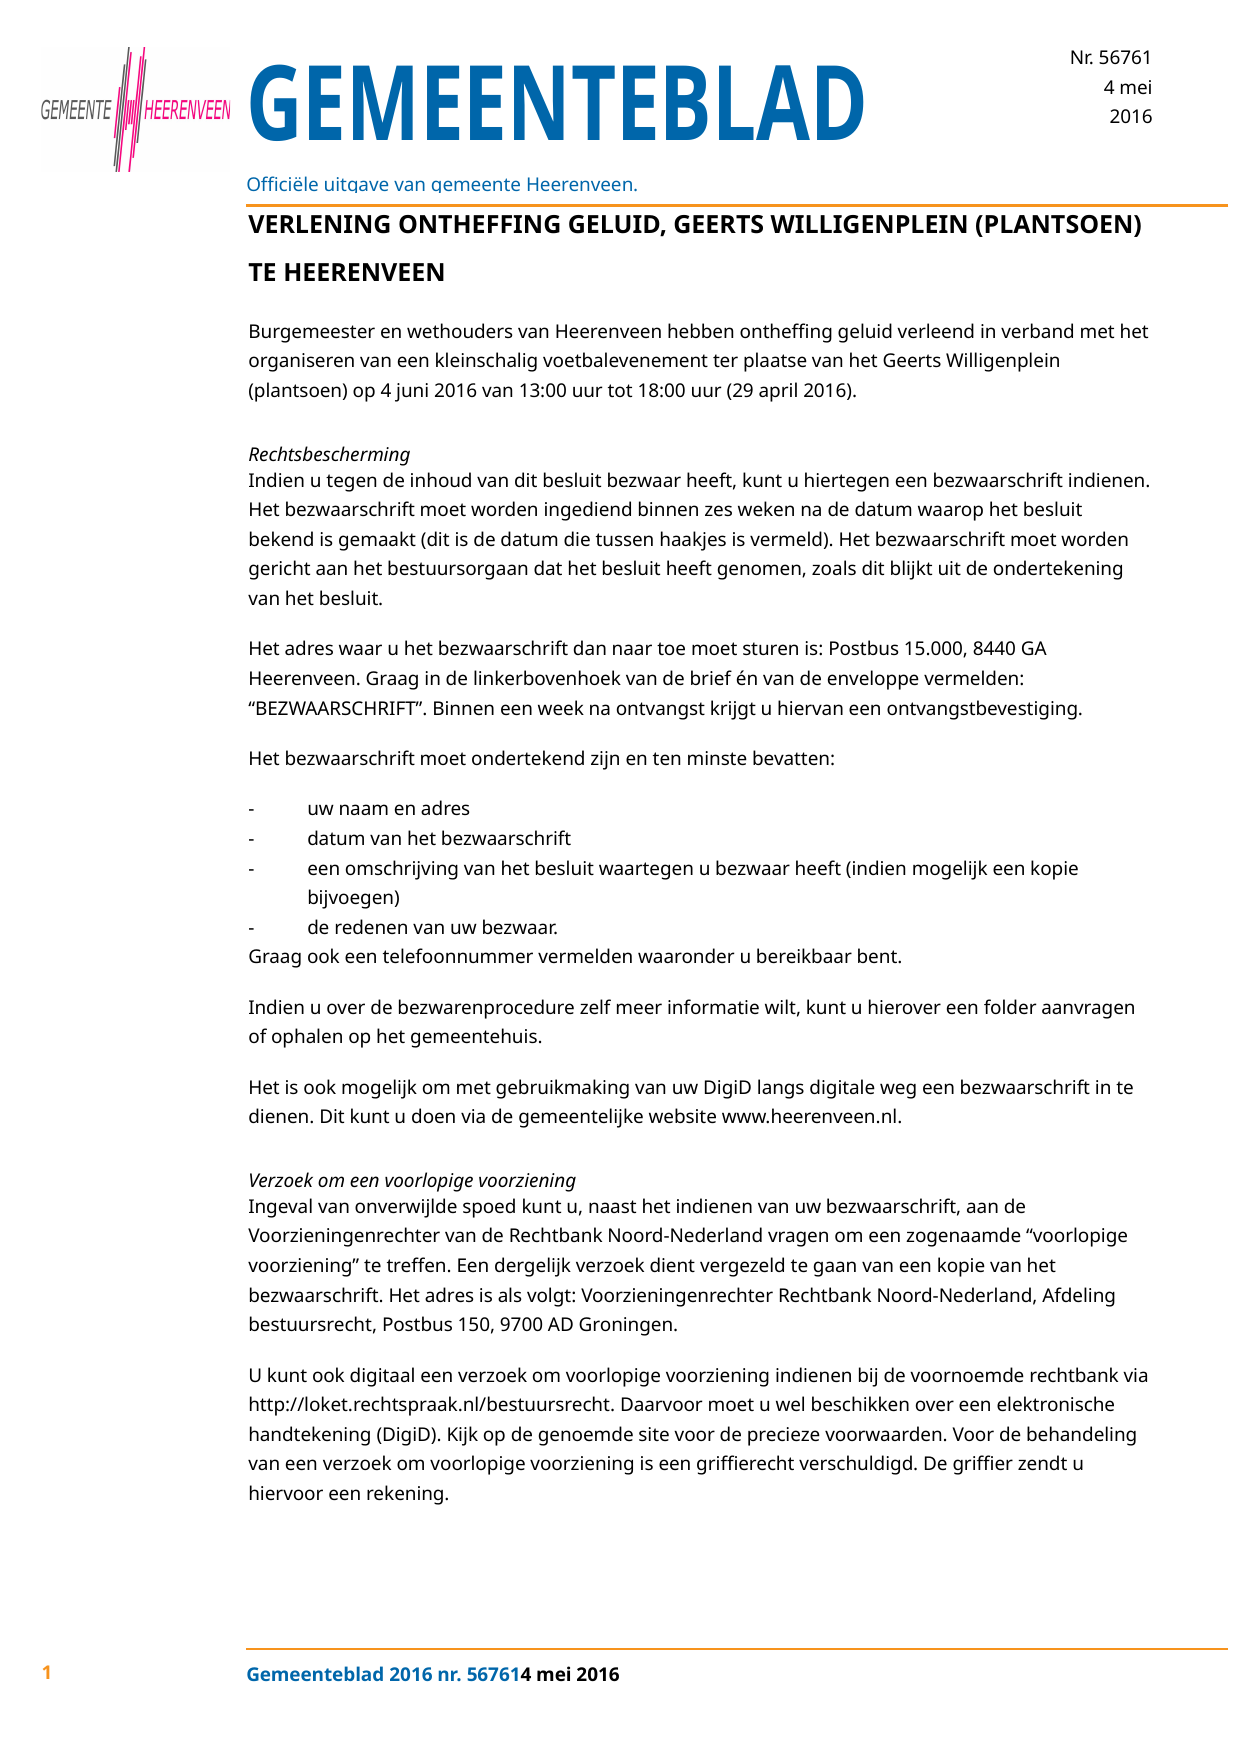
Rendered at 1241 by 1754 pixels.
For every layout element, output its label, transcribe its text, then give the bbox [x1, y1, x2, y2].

text Rechtsbescherming [248, 441, 1152, 467]
text Burgemeester en wethouders van Heerenveen hebben ontheffing geluid verleend in verband met het organiseren van een kleinschalig voetbalevenement ter plaatse van het Geerts Willigenplein (plantsoen) op 4 juni 2016 van 13:00 uur tot 18:00 uur (29 april 2016). [248, 318, 1152, 403]
text VERLENING ONTHEFFING GELUID, GEERTS WILLIGENPLEIN (PLANTSOEN) TE HEERENVEEN [248, 207, 1152, 288]
text Indien u over de bezwarenprocedure zelf meer informatie wilt, kunt u hierover een folder aanvragen of ophalen op het gemeentehuis. [248, 994, 1152, 1049]
text Het bezwaarschrift moet ondertekend zijn en ten minste bevatten: [248, 745, 1152, 771]
list uw naam en adres [248, 796, 1152, 821]
text Het is ook mogelijk om met gebruikmaking van uw DigiD langs digitale weg een bezwaarschrift in te dienen. Dit kunt u doen via de gemeentelijke website www.heerenveen.nl. [248, 1074, 1152, 1129]
text Verzoek om een voorlopige voorziening [248, 1167, 1152, 1193]
text Graag ook een telefoonnummer vermelden waaronder u bereikbaar bent. [248, 943, 1152, 969]
list datum van het bezwaarschrift [248, 825, 1152, 851]
list een omschrijving van het besluit waartegen u bezwaar heeft (indien mogelijk een kopie bijvoegen) [248, 855, 1152, 910]
list de redenen van uw bezwaar. [248, 914, 1152, 939]
text Indien u tegen de inhoud van dit besluit bezwaar heeft, kunt u hiertegen een bezwaarschrift indienen. Het bezwaarschrift moet worden ingediend binnen zes weken na de datum waarop het besluit bekend is gemaakt (dit is de datum die tussen haakjes is vermeld). Het bezwaarschrift moet worden gericht aan het bestuursorgaan dat het besluit heeft genomen, zoals dit blijkt uit de ondertekening van het besluit. [248, 467, 1152, 611]
text Het adres waar u het bezwaarschrift dan naar toe moet sturen is: Postbus 15.000, 8440 GA Heerenveen. Graag in de linkerbovenhoek van de brief én van de enveloppe vermelden: “BEZWAARSCHRIFT”. Binnen een week na ontvangst krijgt u hiervan een ontvangstbevestiging. [248, 636, 1152, 720]
text U kunt ook digitaal een verzoek om voorlopige voorziening indienen bij de voornoemde rechtbank via http://loket.rechtspraak.nl/bestuursrecht. Daarvoor moet u wel beschikken over een elektronische handtekening (DigiD). Kijk op de genoemde site voor de precieze voorwaarden. Voor de behandeling van een verzoek om voorlopige voorziening is een griffierecht verschuldigd. De griffier zendt u hiervoor een rekening. [248, 1362, 1152, 1506]
picture [41, 47, 231, 172]
text Ingeval van onverwijlde spoed kunt u, naast het indienen van uw bezwaarschrift, aan de Voorzieningenrechter van de Rechtbank Noord-Nederland vragen om een zogenaamde “voorlopige voorziening” te treffen. Een dergelijk verzoek dient vergezeld te gaan van een kopie van het bezwaarschrift. Het adres is als volgt: Voorzieningenrechter Rechtbank Noord-Nederland, Afdeling bestuursrecht, Postbus 150, 9700 AD Groningen. [248, 1193, 1152, 1337]
